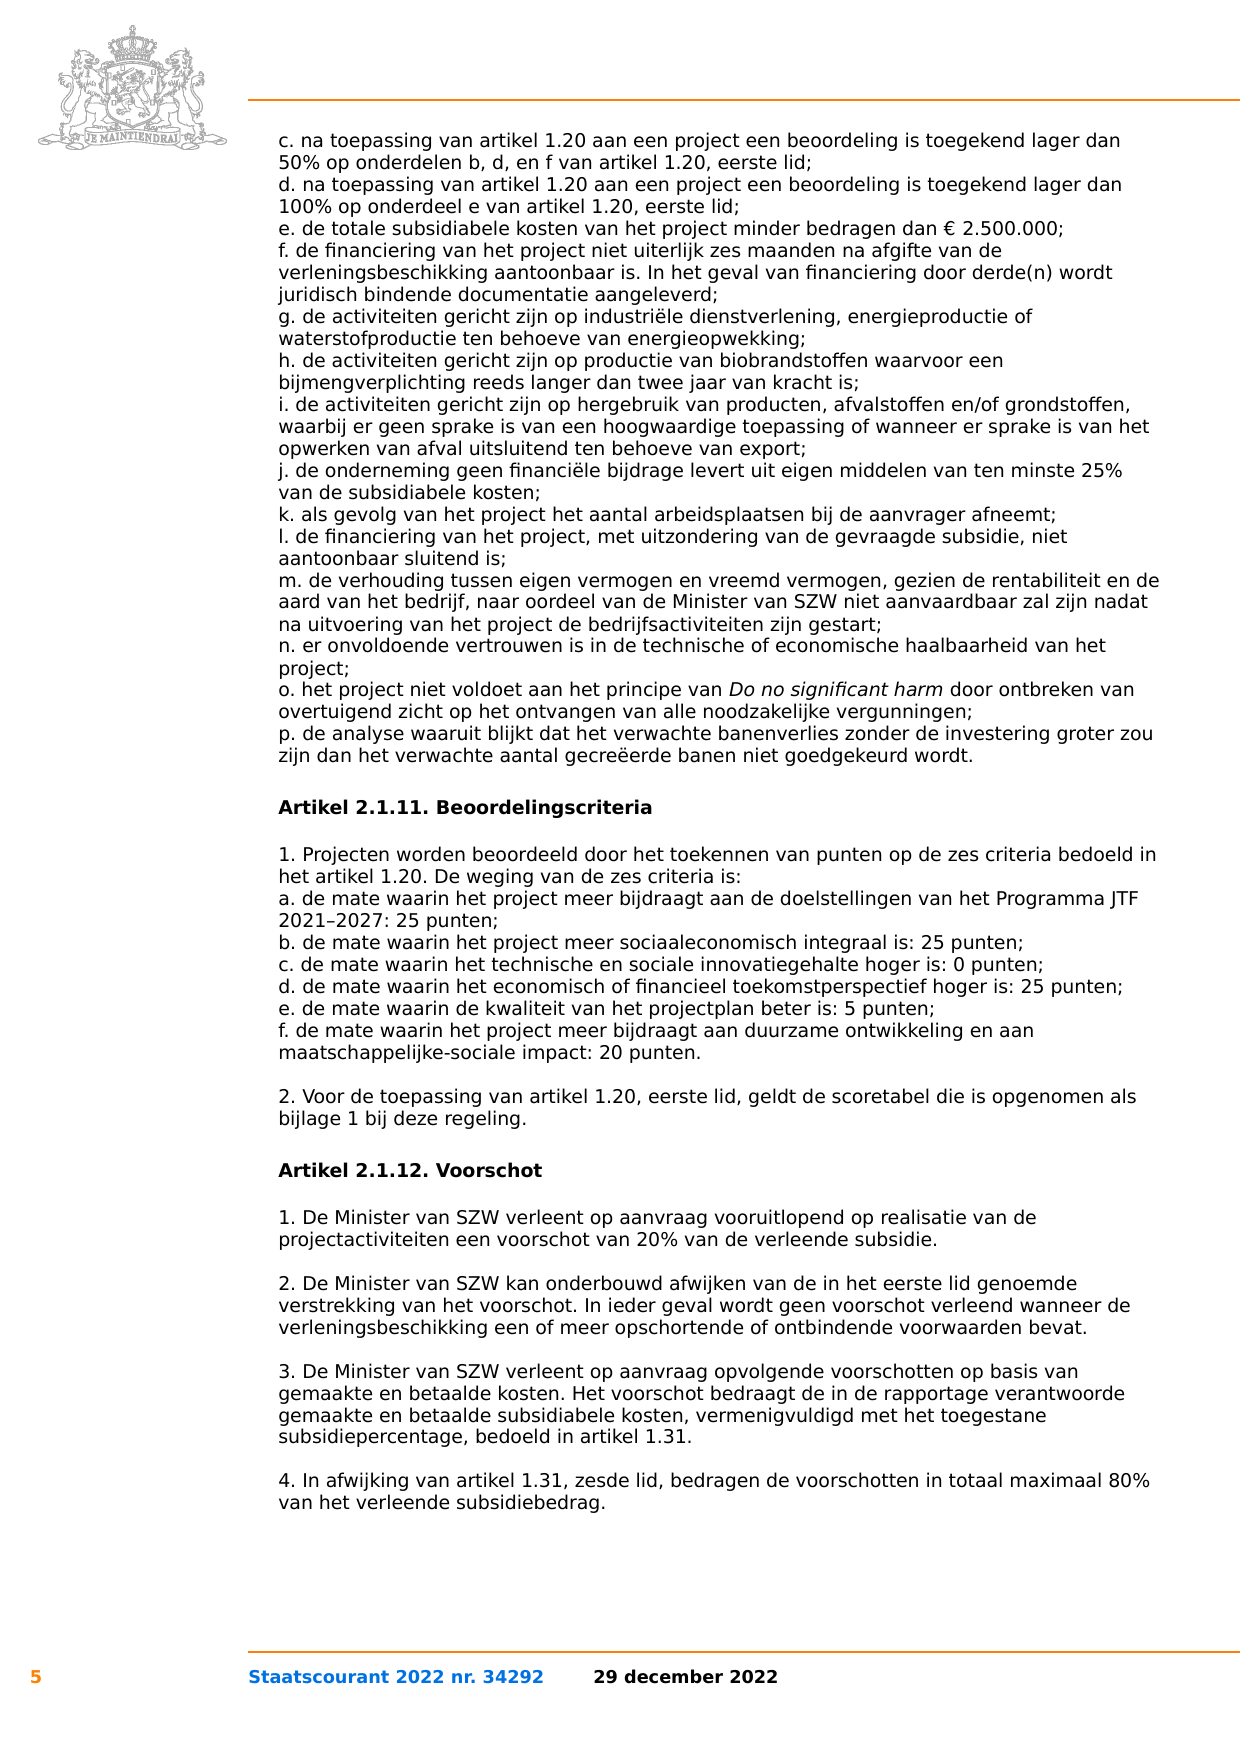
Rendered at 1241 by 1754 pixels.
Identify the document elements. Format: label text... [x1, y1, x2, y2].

text e. de mate waarin de kwaliteit van het projectplan beter is: 5 punten; [278, 998, 1163, 1020]
text 2. De Minister van SZW kan onderbouwd afwijken van de in het eerste lid genoemde verstrekking van het voorschot. In ieder geval wordt geen voorschot verleend wanneer de verleningsbeschikking een of meer opschortende of ontbindende voorwaarden bevat. [278, 1273, 1163, 1339]
text j. de onderneming geen financiële bijdrage levert uit eigen middelen van ten minste 25% van de subsidiabele kosten; [278, 459, 1163, 503]
text 3. De Minister van SZW verleent op aanvraag opvolgende voorschotten op basis van gemaakte en betaalde kosten. Het voorschot bedraagt de in de rapportage verantwoorde gemaakte en betaalde subsidiabele kosten, vermenigvuldigd met het toegestane subsidiepercentage, bedoeld in artikel 1.31. [278, 1361, 1163, 1448]
text f. de mate waarin het project meer bijdraagt aan duurzame ontwikkeling en aan maatschappelijke-sociale impact: 20 punten. [278, 1020, 1163, 1064]
text 4. In afwijking van artikel 1.31, zesde lid, bedragen de voorschotten in totaal maximaal 80% van het verleende subsidiebedrag. [278, 1470, 1163, 1514]
subtitle Artikel 2.1.11. Beoordelingscriteria [278, 797, 1163, 819]
text o. het project niet voldoet aan het principe van Do no significant harm door ontbreken van overtuigend zicht op het ontvangen van alle noodzakelijke vergunningen; [278, 679, 1163, 723]
picture [38, 25, 227, 150]
text k. als gevolg van het project het aantal arbeidsplaatsen bij de aanvrager afneemt; [278, 503, 1163, 526]
text h. de activiteiten gericht zijn op productie van biobrandstoffen waarvoor een bijmengverplichting reeds langer dan twee jaar van kracht is; [278, 350, 1163, 394]
text 1. De Minister van SZW verleent op aanvraag vooruitlopend op realisatie van de projectactiviteiten een voorschot van 20% van de verleende subsidie. [278, 1207, 1163, 1251]
text p. de analyse waaruit blijkt dat het verwachte banenverlies zonder de investering groter zou zijn dan het verwachte aantal gecreëerde banen niet goedgekeurd wordt. [278, 723, 1163, 767]
text d. de mate waarin het economisch of financieel toekomstperspectief hoger is: 25 punten; [278, 976, 1163, 998]
subtitle Artikel 2.1.12. Voorschot [278, 1160, 1163, 1182]
text m. de verhouding tussen eigen vermogen en vreemd vermogen, gezien de rentabiliteit en de aard van het bedrijf, naar oordeel van de Minister van SZW niet aanvaardbaar zal zijn nadat na uitvoering van het project de bedrijfsactiviteiten zijn gestart; [278, 569, 1163, 635]
text 2. Voor de toepassing van artikel 1.20, eerste lid, geldt de scoretabel die is opgenomen als bijlage 1 bij deze regeling. [278, 1086, 1163, 1130]
text g. de activiteiten gericht zijn op industriële dienstverlening, energieproductie of waterstofproductie ten behoeve van energieopwekking; [278, 306, 1163, 350]
text d. na toepassing van artikel 1.20 aan een project een beoordeling is toegekend lager dan 100% op onderdeel e van artikel 1.20, eerste lid; [278, 174, 1163, 218]
text b. de mate waarin het project meer sociaaleconomisch integraal is: 25 punten; [278, 932, 1163, 954]
text a. de mate waarin het project meer bijdraagt aan de doelstellingen van het Programma JTF 2021–2027: 25 punten; [278, 888, 1163, 932]
text e. de totale subsidiabele kosten van het project minder bedragen dan € 2.500.000; [278, 218, 1163, 240]
text 1. Projecten worden beoordeeld door het toekennen van punten op de zes criteria bedoeld in het artikel 1.20. De weging van de zes criteria is: [278, 844, 1163, 888]
text n. er onvoldoende vertrouwen is in de technische of economische haalbaarheid van het project; [278, 635, 1163, 679]
text c. de mate waarin het technische en sociale innovatiegehalte hoger is: 0 punten; [278, 954, 1163, 976]
text f. de financiering van het project niet uiterlijk zes maanden na afgifte van de verleningsbeschikking aantoonbaar is. In het geval van financiering door derde(n) wordt juridisch bindende documentatie aangeleverd; [278, 240, 1163, 306]
text l. de financiering van het project, met uitzondering van de gevraagde subsidie, niet aantoonbaar sluitend is; [278, 526, 1163, 569]
text c. na toepassing van artikel 1.20 aan een project een beoordeling is toegekend lager dan 50% op onderdelen b, d, en f van artikel 1.20, eerste lid; [278, 130, 1163, 174]
text i. de activiteiten gericht zijn op hergebruik van producten, afvalstoffen en/of grondstoffen, waarbij er geen sprake is van een hoogwaardige toepassing of wanneer er sprake is van het opwerken van afval uitsluitend ten behoeve van export; [278, 394, 1163, 459]
